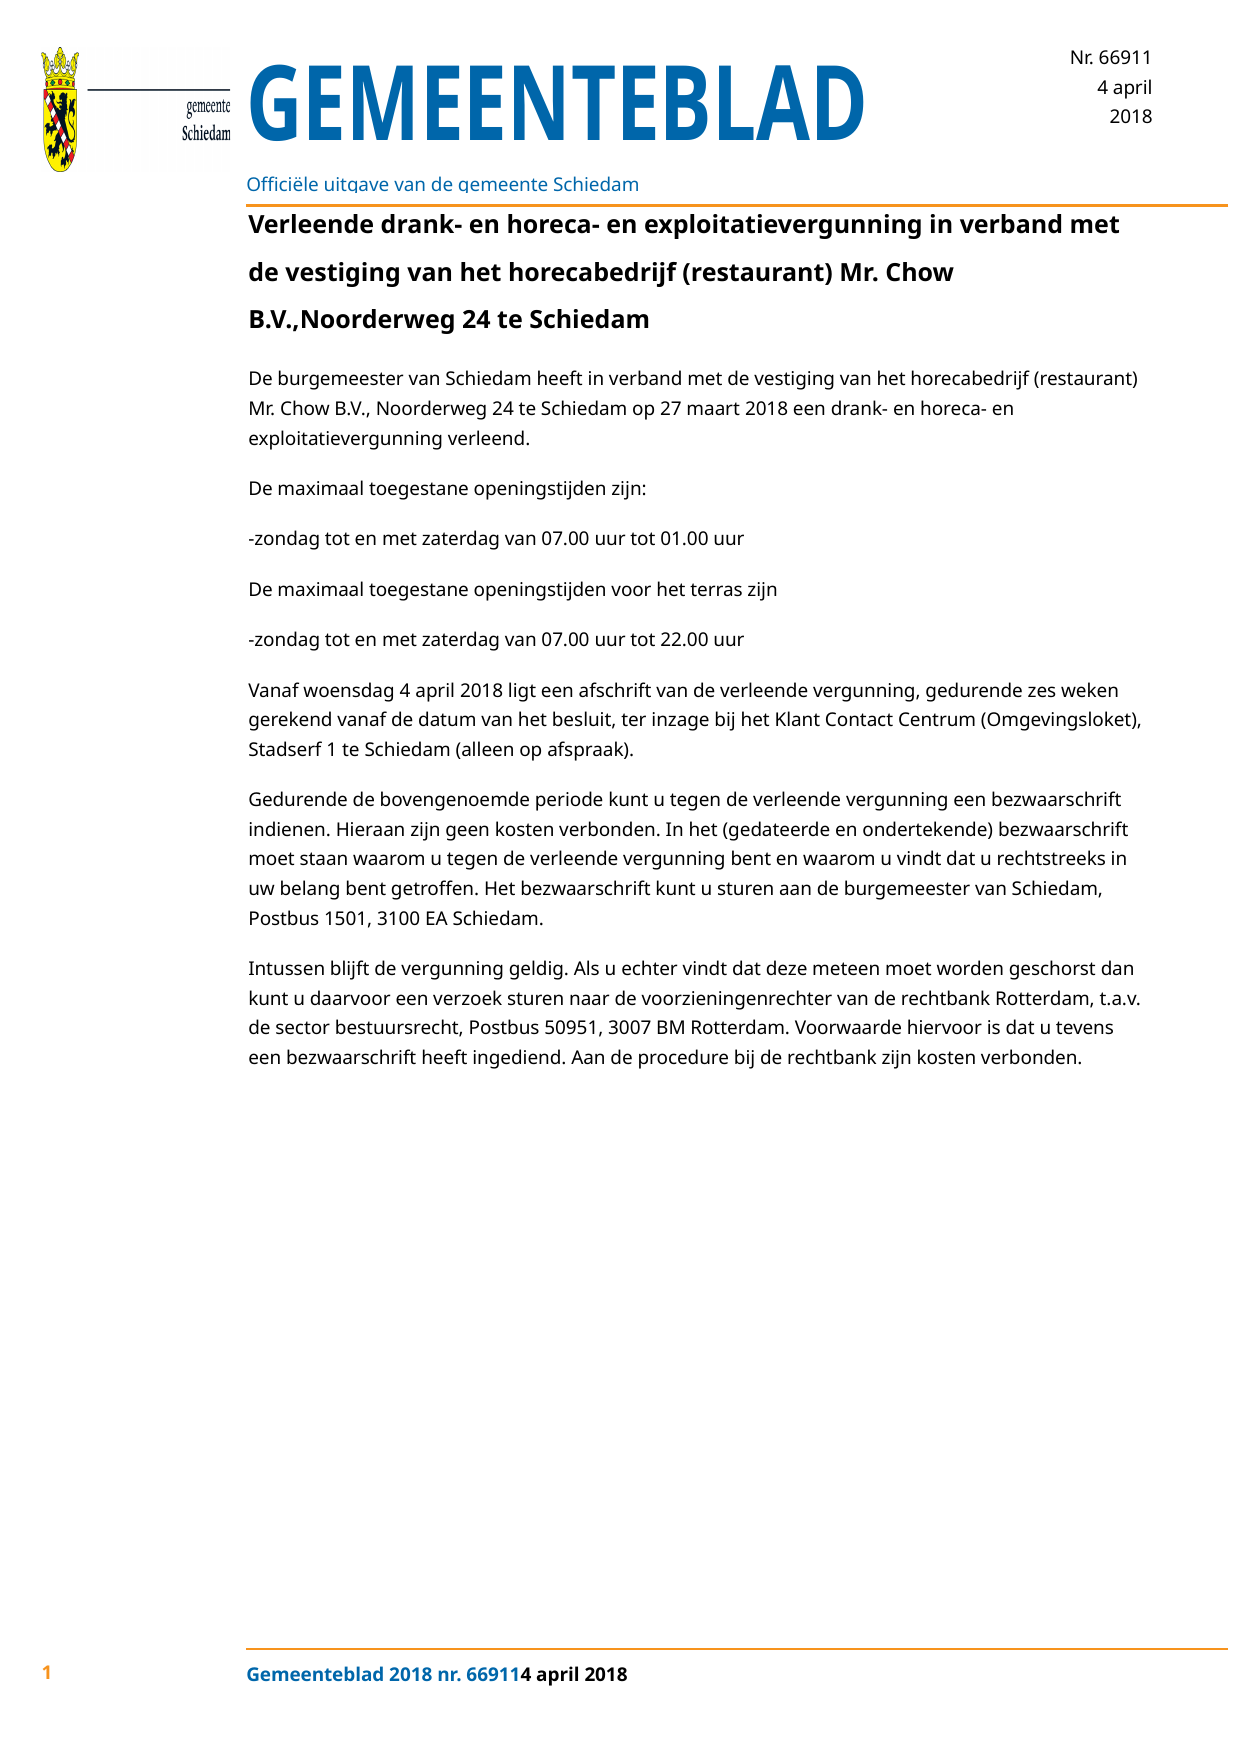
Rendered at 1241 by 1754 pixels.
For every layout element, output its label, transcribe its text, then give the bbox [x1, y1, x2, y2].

text De burgemeester van Schiedam heeft in verband met de vestiging van het horecabedrijf (restaurant) Mr. Chow B.V., Noorderweg 24 te Schiedam op 27 maart 2018 een drank- en horeca- en exploitatievergunning verleend. [248, 366, 1152, 450]
text -zondag tot en met zaterdag van 07.00 uur tot 22.00 uur [248, 626, 1152, 652]
text Verleende drank- en horeca- en exploitatievergunning in verband met de vestiging van het horecabedrijf (restaurant) Mr. Chow B.V.,Noorderweg 24 te Schiedam [248, 207, 1152, 336]
text De maximaal toegestane openingstijden zijn: [248, 475, 1152, 501]
text De maximaal toegestane openingstijden voor het terras zijn [248, 576, 1152, 602]
text Gedurende de bovengenoemde periode kunt u tegen de verleende vergunning een bezwaarschrift indienen. Hieraan zijn geen kosten verbonden. In het (gedateerde en ondertekende) bezwaarschrift moet staan waarom u tegen de verleende vergunning bent en waarom u vindt dat u rechtstreeks in uw belang bent getroffen. Het bezwaarschrift kunt u sturen aan de burgemeester van Schiedam, Postbus 1501, 3100 EA Schiedam. [248, 786, 1152, 930]
picture [41, 47, 231, 172]
text Intussen blijft de vergunning geldig. Als u echter vindt dat deze meteen moet worden geschorst dan kunt u daarvoor een verzoek sturen naar de voorzieningenrechter van de rechtbank Rotterdam, t.a.v. de sector bestuursrecht, Postbus 50951, 3007 BM Rotterdam. Voorwaarde hiervoor is dat u tevens een bezwaarschrift heeft ingediend. Aan de procedure bij de rechtbank zijn kosten verbonden. [248, 955, 1152, 1069]
text Vanaf woensdag 4 april 2018 ligt een afschrift van de verleende vergunning, gedurende zes weken gerekend vanaf de datum van het besluit, ter inzage bij het Klant Contact Centrum (Omgevingsloket), Stadserf 1 te Schiedam (alleen op afspraak). [248, 677, 1152, 762]
text -zondag tot en met zaterdag van 07.00 uur tot 01.00 uur [248, 526, 1152, 551]
